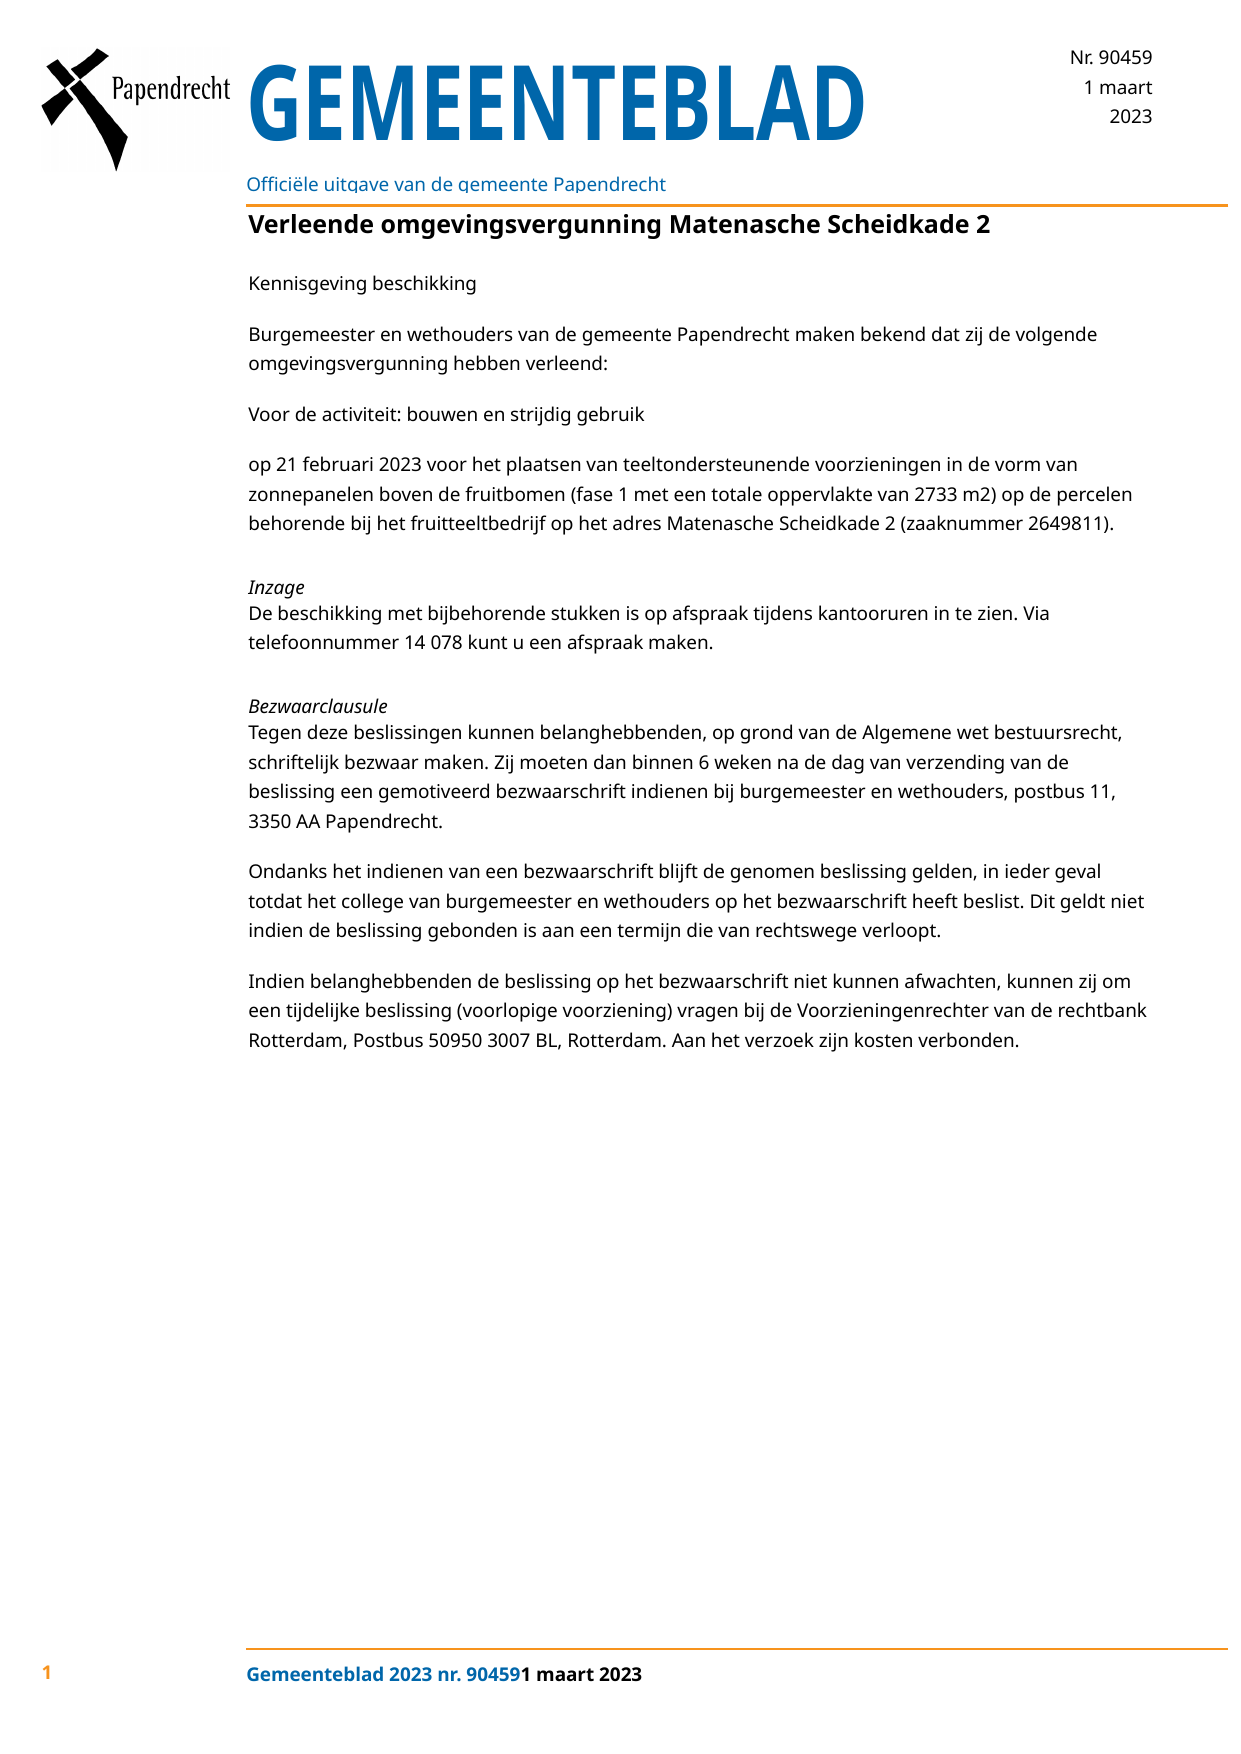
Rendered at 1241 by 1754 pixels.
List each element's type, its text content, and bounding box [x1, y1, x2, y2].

text op 21 februari 2023 voor het plaatsen van teeltondersteunende voorzieningen in de vorm van zonnepanelen boven de fruitbomen (fase 1 met een totale oppervlakte van 2733 m2) op de percelen behorende bij het fruitteeltbedrijf op het adres Matenasche Scheidkade 2 (zaaknummer 2649811). [248, 451, 1152, 536]
picture [41, 47, 231, 172]
text Voor de activiteit: bouwen en strijdig gebruik [248, 401, 1152, 426]
text Burgemeester en wethouders van de gemeente Papendrecht maken bekend dat zij de volgende omgevingsvergunning hebben verleend: [248, 321, 1152, 376]
text De beschikking met bijbehorende stukken is op afspraak tijdens kantooruren in te zien. Via telefoonnummer 14 078 kunt u een afspraak maken. [248, 600, 1152, 655]
text Inzage [248, 574, 1152, 600]
text Bezwaarclausule [248, 693, 1152, 719]
text Kennisgeving beschikking [248, 270, 1152, 296]
text Verleende omgevingsvergunning Matenasche Scheidkade 2 [248, 207, 1152, 241]
text Tegen deze beslissingen kunnen belanghebbenden, op grond van de Algemene wet bestuursrecht, schriftelijk bezwaar maken. Zij moeten dan binnen 6 weken na de dag van verzending van de beslissing een gemotiveerd bezwaarschrift indienen bij burgemeester en wethouders, postbus 11, 3350 AA Papendrecht. [248, 719, 1152, 834]
text Ondanks het indienen van een bezwaarschrift blijft de genomen beslissing gelden, in ieder geval totdat het college van burgemeester en wethouders op het bezwaarschrift heeft beslist. Dit geldt niet indien de beslissing gebonden is aan een termijn die van rechtswege verloopt. [248, 858, 1152, 943]
text Indien belanghebbenden de beslissing op het bezwaarschrift niet kunnen afwachten, kunnen zij om een tijdelijke beslissing (voorlopige voorziening) vragen bij de Voorzieningenrechter van de rechtbank Rotterdam, Postbus 50950 3007 BL, Rotterdam. Aan het verzoek zijn kosten verbonden. [248, 968, 1152, 1053]
